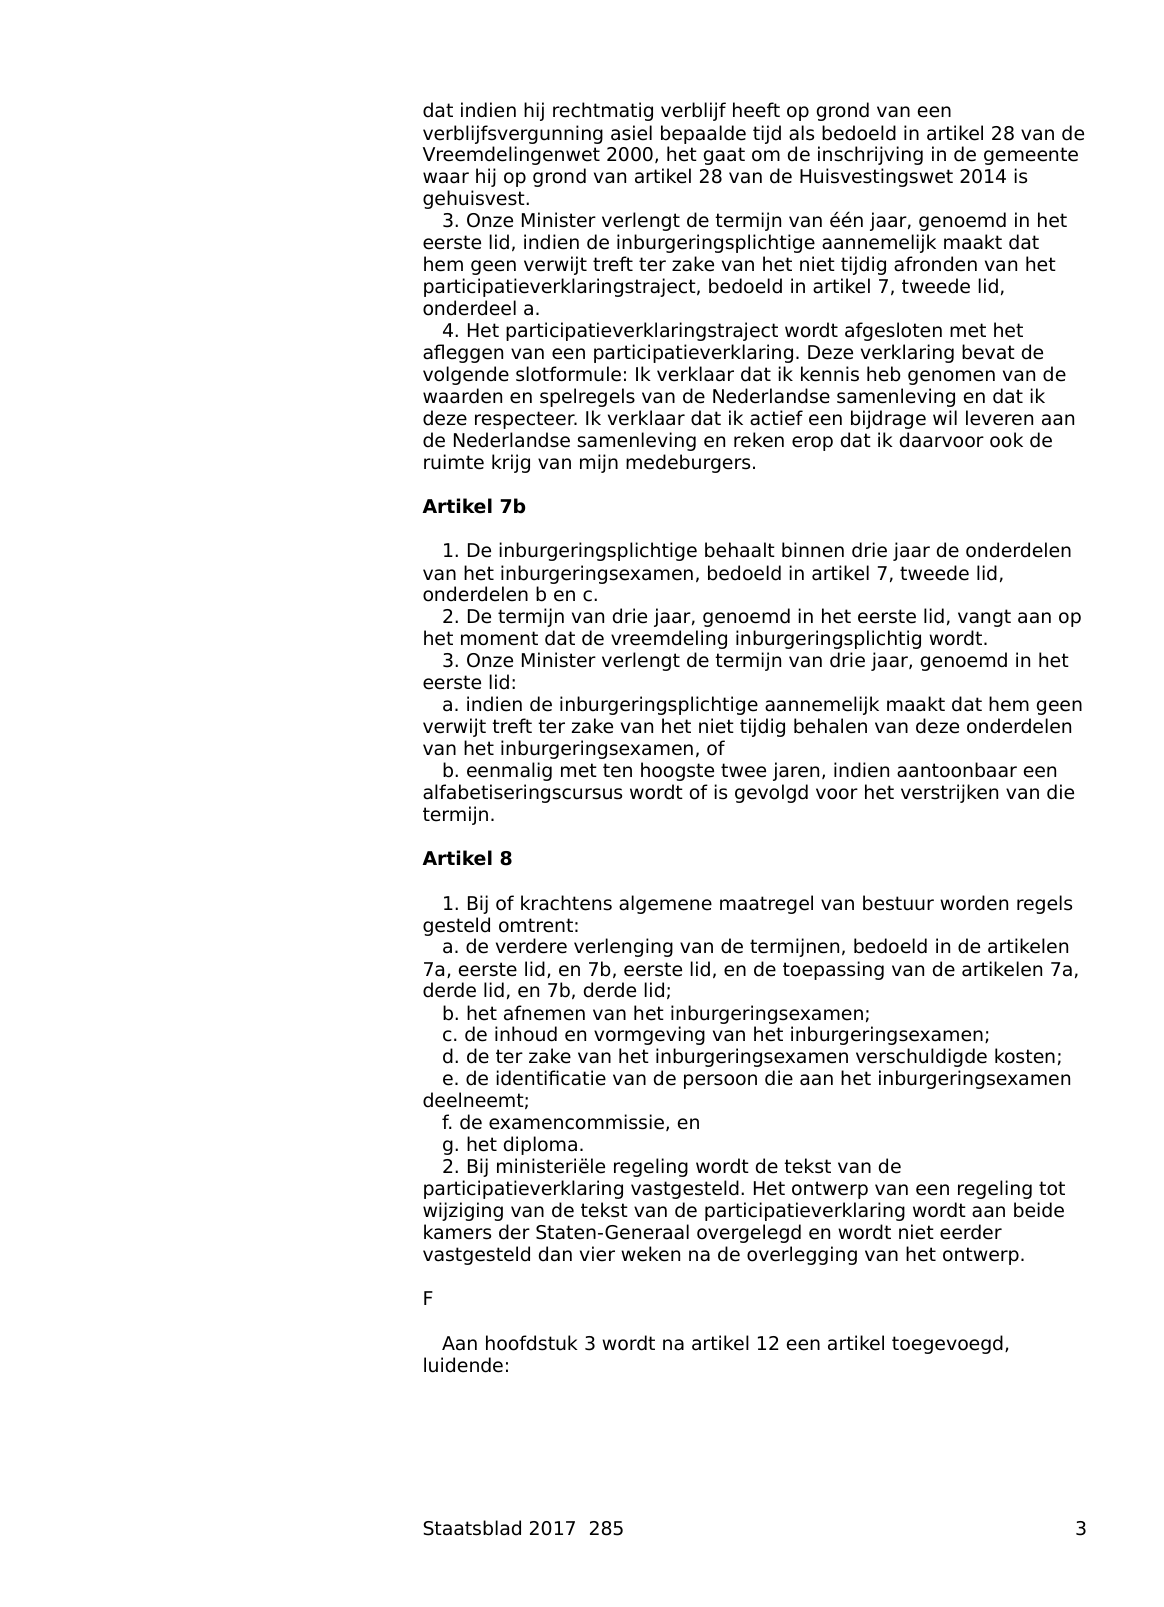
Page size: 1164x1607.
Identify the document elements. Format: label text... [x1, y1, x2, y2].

text 1. Bij of krachtens algemene maatregel van bestuur worden regels gesteld omtrent: [422, 892, 1087, 936]
text 3. Onze Minister verlengt de termijn van één jaar, genoemd in het eerste lid, indien de inburgeringsplichtige aannemelijk maakt dat hem geen verwijt treft ter zake van het niet tijdig afronden van het participatieverklaringstraject, bedoeld in artikel 7, tweede lid, onderdeel a. [422, 210, 1087, 320]
text dat indien hij rechtmatig verblijf heeft op grond van een verblijfsvergunning asiel bepaalde tijd als bedoeld in artikel 28 van de Vreemdelingenwet 2000, het gaat om de inschrijving in de gemeente waar hij op grond van artikel 28 van de Huisvestingswet 2014 is gehuisvest. [422, 100, 1087, 210]
text a. indien de inburgeringsplichtige aannemelijk maakt dat hem geen verwijt treft ter zake van het niet tijdig behalen van deze onderdelen van het inburgeringsexamen, of [422, 694, 1087, 760]
text d. de ter zake van het inburgeringsexamen verschuldigde kosten; [422, 1046, 1087, 1068]
text b. het afnemen van het inburgeringsexamen; [422, 1002, 1087, 1024]
text F [422, 1288, 1087, 1310]
subtitle Artikel 7b [422, 496, 1087, 518]
text c. de inhoud en vormgeving van het inburgeringsexamen; [422, 1024, 1087, 1046]
text 1. De inburgeringsplichtige behaalt binnen drie jaar de onderdelen van het inburgeringsexamen, bedoeld in artikel 7, tweede lid, onderdelen b en c. [422, 540, 1087, 606]
text 2. Bij ministeriële regeling wordt de tekst van de participatieverklaring vastgesteld. Het ontwerp van een regeling tot wijziging van de tekst van de participatieverklaring wordt aan beide kamers der Staten-Generaal overgelegd en wordt niet eerder vastgesteld dan vier weken na de overlegging van het ontwerp. [422, 1156, 1087, 1266]
subtitle Artikel 8 [422, 848, 1087, 870]
text b. eenmalig met ten hoogste twee jaren, indien aantoonbaar een alfabetiseringscursus wordt of is gevolgd voor het verstrijken van die termijn. [422, 760, 1087, 826]
text e. de identificatie van de persoon die aan het inburgeringsexamen deelneemt; [422, 1068, 1087, 1112]
text 4. Het participatieverklaringstraject wordt afgesloten met het afleggen van een participatieverklaring. Deze verklaring bevat de volgende slotformule: Ik verklaar dat ik kennis heb genomen van de waarden en spelregels van de Nederlandse samenleving en dat ik deze respecteer. Ik verklaar dat ik actief een bijdrage wil leveren aan de Nederlandse samenleving en reken erop dat ik daarvoor ook de ruimte krijg van mijn medeburgers. [422, 320, 1087, 474]
text Aan hoofdstuk 3 wordt na artikel 12 een artikel toegevoegd, luidende: [422, 1332, 1087, 1376]
text a. de verdere verlenging van de termijnen, bedoeld in de artikelen 7a, eerste lid, en 7b, eerste lid, en de toepassing van de artikelen 7a, derde lid, en 7b, derde lid; [422, 936, 1087, 1002]
text g. het diploma. [422, 1134, 1087, 1156]
text 2. De termijn van drie jaar, genoemd in het eerste lid, vangt aan op het moment dat de vreemdeling inburgeringsplichtig wordt. [422, 606, 1087, 650]
text 3. Onze Minister verlengt de termijn van drie jaar, genoemd in het eerste lid: [422, 650, 1087, 694]
text f. de examencommissie, en [422, 1112, 1087, 1134]
